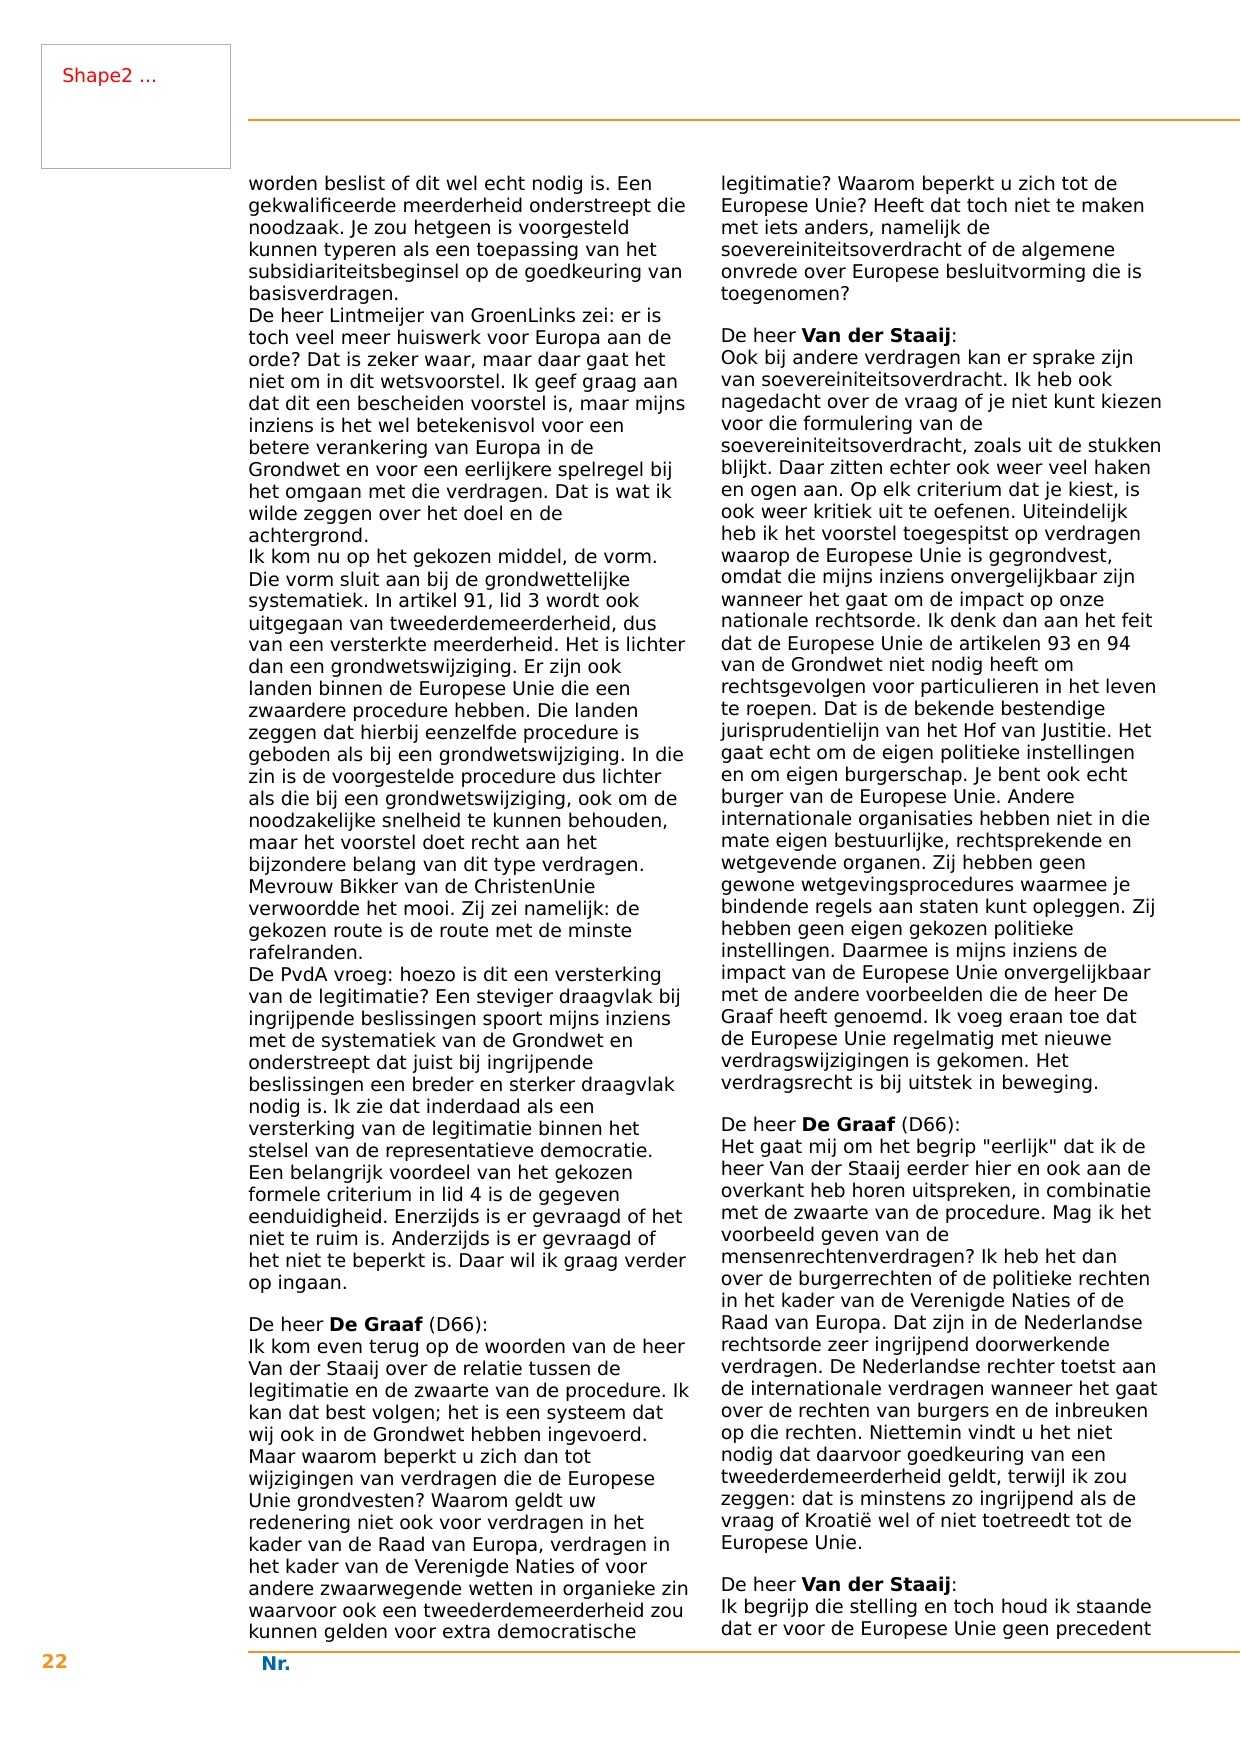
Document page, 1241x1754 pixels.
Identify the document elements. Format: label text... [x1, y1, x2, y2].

text Een belangrijk voordeel van het gekozen formele criterium in lid 4 is de gegeven eenduidigheid. Enerzijds is er gevraagd of het niet te ruim is. Anderzijds is er gevraagd of het niet te beperkt is. Daar wil ik graag verder op ingaan. [248, 1162, 691, 1294]
text De heer Van der Staaij: [721, 325, 1163, 347]
text De heer Van der Staaij: [721, 1573, 1163, 1596]
text Ik kom nu op het gekozen middel, de vorm. Die vorm sluit aan bij de grondwettelijke systematiek. In artikel 91, lid 3 wordt ook uitgegaan van tweederdemeerderheid, dus van een versterkte meerderheid. Het is lichter dan een grondwetswijziging. Er zijn ook landen binnen de Europese Unie die een zwaardere procedure hebben. Die landen zeggen dat hierbij eenzelfde procedure is geboden als bij een grondwetswijziging. In die zin is de voorgestelde procedure dus lichter als die bij een grondwetswijziging, ook om de noodzakelijke snelheid te kunnen behouden, maar het voorstel doet recht aan het bijzondere belang van dit type verdragen. Mevrouw Bikker van de ChristenUnie verwoordde het mooi. Zij zei namelijk: de gekozen route is de route met de minste rafelranden. [248, 546, 691, 964]
text De PvdA vroeg: hoezo is dit een versterking van de legitimatie? Een steviger draagvlak bij ingrijpende beslissingen spoort mijns inziens met de systematiek van de Grondwet en onderstreept dat juist bij ingrijpende beslissingen een breder en sterker draagvlak nodig is. Ik zie dat inderdaad als een versterking van de legitimatie binnen het stelsel van de representatieve democratie. [248, 964, 691, 1162]
text De heer De Graaf (D66): [248, 1314, 691, 1336]
text legitimatie? Waarom beperkt u zich tot de Europese Unie? Heeft dat toch niet te maken met iets anders, namelijk de soevereiniteitsoverdracht of de algemene onvrede over Europese besluitvorming die is toegenomen? [721, 173, 1163, 305]
text Het gaat mij om het begrip "eerlijk" dat ik de heer Van der Staaij eerder hier en ook aan de overkant heb horen uitspreken, in combinatie met de zwaarte van de procedure. Mag ik het voorbeeld geven van de mensenrechtenverdragen? Ik heb het dan over de burgerrechten of de politieke rechten in het kader van de Verenigde Naties of de Raad van Europa. Dat zijn in de Nederlandse rechtsorde zeer ingrijpend doorwerkende verdragen. De Nederlandse rechter toetst aan de internationale verdragen wanneer het gaat over de rechten van burgers en de inbreuken op die rechten. Niettemin vindt u het niet nodig dat daarvoor goedkeuring van een tweederdemeerderheid geldt, terwijl ik zou zeggen: dat is minstens zo ingrijpend als de vraag of Kroatië wel of niet toetreedt tot de Europese Unie. [721, 1136, 1163, 1553]
text Ook bij andere verdragen kan er sprake zijn van soevereiniteitsoverdracht. Ik heb ook nagedacht over de vraag of je niet kunt kiezen voor die formulering van de soevereiniteitsoverdracht, zoals uit de stukken blijkt. Daar zitten echter ook weer veel haken en ogen aan. Op elk criterium dat je kiest, is ook weer kritiek uit te oefenen. Uiteindelijk heb ik het voorstel toegespitst op verdragen waarop de Europese Unie is gegrondvest, omdat die mijns inziens onvergelijkbaar zijn wanneer het gaat om de impact op onze nationale rechtsorde. Ik denk dan aan het feit dat de Europese Unie de artikelen 93 en 94 van de Grondwet niet nodig heeft om rechtsgevolgen voor particulieren in het leven te roepen. Dat is de bekende bestendige jurisprudentielijn van het Hof van Justitie. Het gaat echt om de eigen politieke instellingen en om eigen burgerschap. Je bent ook echt burger van de Europese Unie. Andere internationale organisaties hebben niet in die mate eigen bestuurlijke, rechtsprekende en wetgevende organen. Zij hebben geen gewone wetgevingsprocedures waarmee je bindende regels aan staten kunt opleggen. Zij hebben geen eigen gekozen politieke instellingen. Daarmee is mijns inziens de impact van de Europese Unie onvergelijkbaar met de andere voorbeelden die de heer De Graaf heeft genoemd. Ik voeg eraan toe dat de Europese Unie regelmatig met nieuwe verdragswijzigingen is gekomen. Het verdragsrecht is bij uitstek in beweging. [721, 347, 1163, 1094]
text De heer De Graaf (D66): [721, 1114, 1163, 1136]
text Ik kom even terug op de woorden van de heer Van der Staaij over de relatie tussen de legitimatie en de zwaarte van de procedure. Ik kan dat best volgen; het is een systeem dat wij ook in de Grondwet hebben ingevoerd. Maar waarom beperkt u zich dan tot wijzigingen van verdragen die de Europese Unie grondvesten? Waarom geldt uw redenering niet ook voor verdragen in het kader van de Raad van Europa, verdragen in het kader van de Verenigde Naties of voor andere zwaarwegende wetten in organieke zin waarvoor ook een tweederdemeerderheid zou kunnen gelden voor extra democratische [248, 1336, 691, 1643]
text Ik begrijp die stelling en toch houd ik staande dat er voor de Europese Unie geen precedent [721, 1596, 1163, 1639]
text De heer Lintmeijer van GroenLinks zei: er is toch veel meer huiswerk voor Europa aan de orde? Dat is zeker waar, maar daar gaat het niet om in dit wetsvoorstel. Ik geef graag aan dat dit een bescheiden voorstel is, maar mijns inziens is het wel betekenisvol voor een betere verankering van Europa in de Grondwet en voor een eerlijkere spelregel bij het omgaan met die verdragen. Dat is wat ik wilde zeggen over het doel en de achtergrond. [248, 305, 691, 546]
text worden beslist of dit wel echt nodig is. Een gekwalificeerde meerderheid onderstreept die noodzaak. Je zou hetgeen is voorgesteld kunnen typeren als een toepassing van het subsidiariteitsbeginsel op de goedkeuring van basisverdragen. [248, 173, 691, 305]
